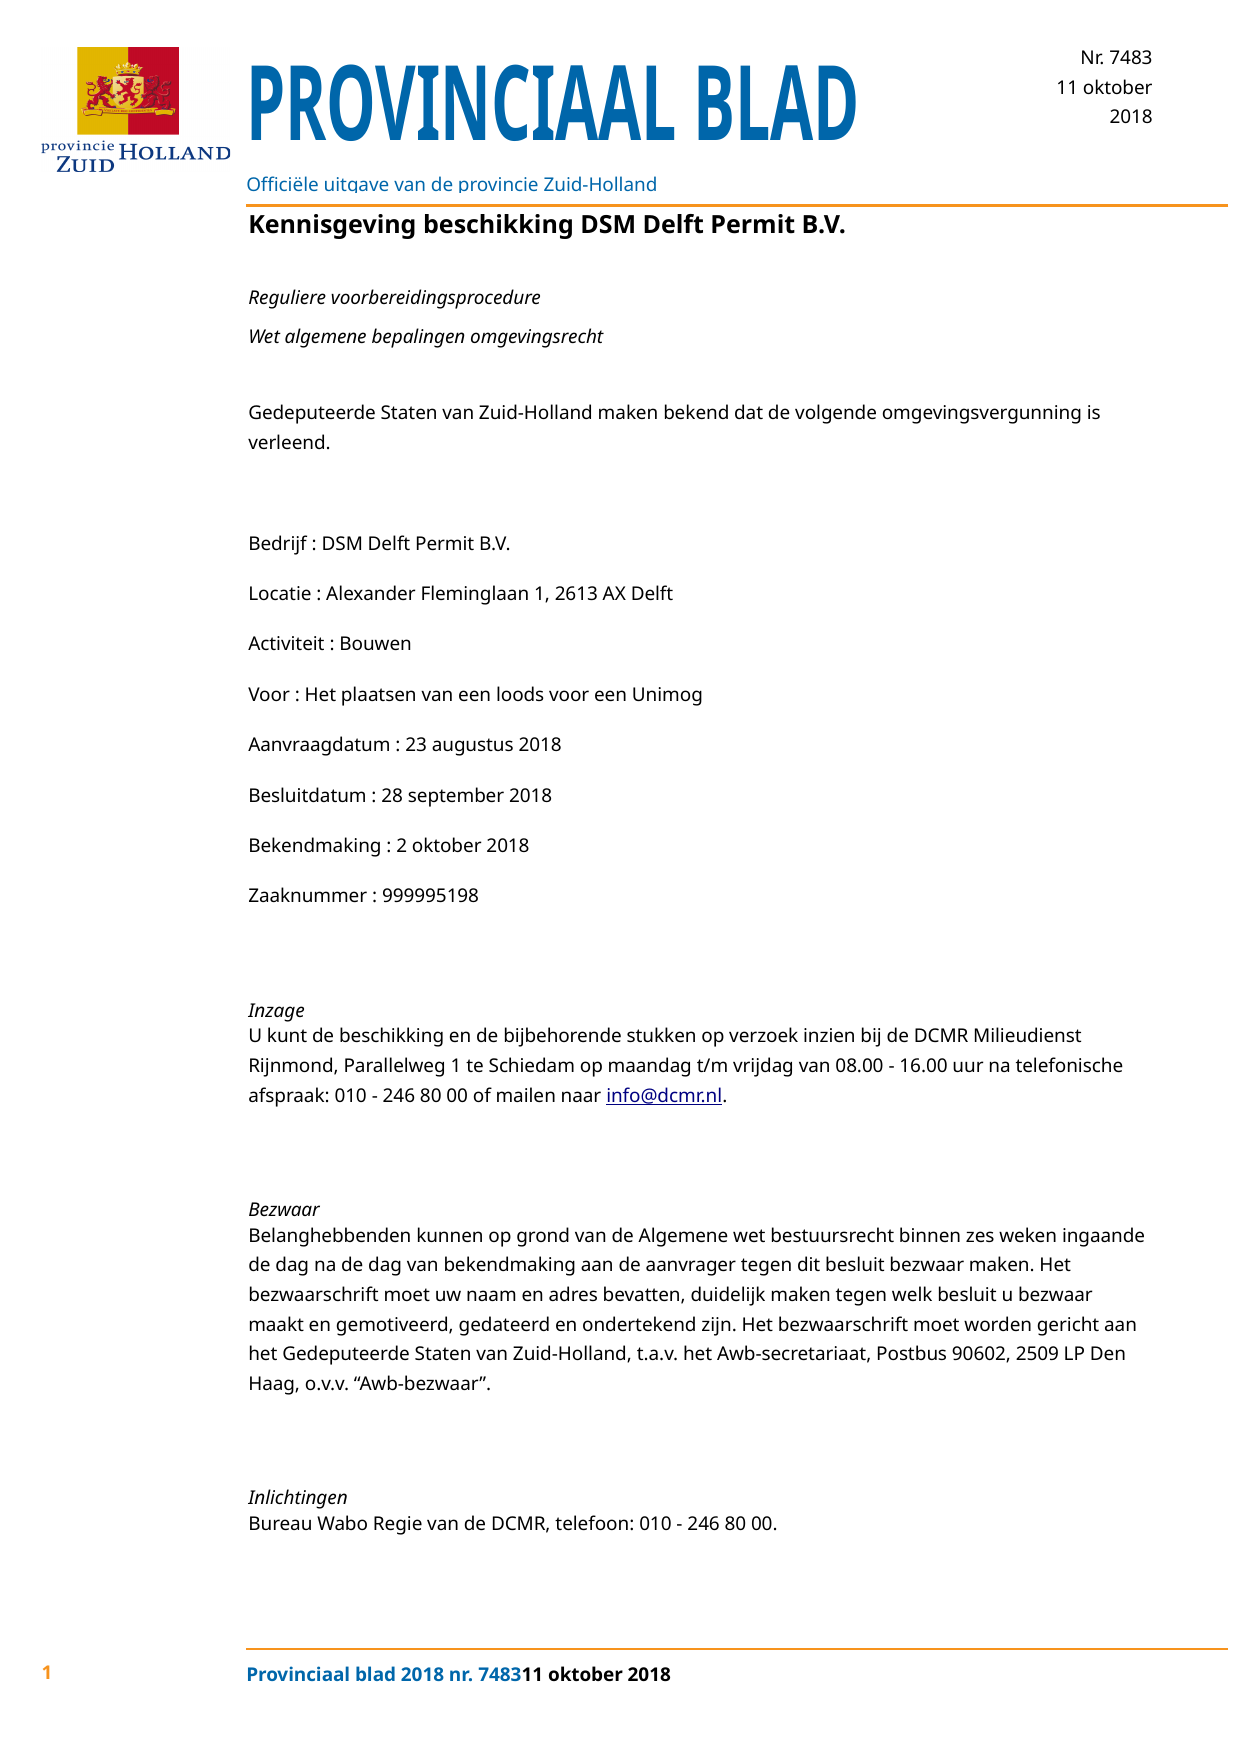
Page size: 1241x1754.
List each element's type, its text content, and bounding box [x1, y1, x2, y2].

text Bureau Wabo Regie van de DCMR, telefoon: 010 - 246 80 00. [248, 1510, 1152, 1536]
text Gedeputeerde Staten van Zuid-Holland maken bekend dat de volgende omgevingsvergunning is verleend. [248, 399, 1152, 454]
text Bekendmaking : 2 oktober 2018 [248, 832, 1152, 858]
text Inzage [248, 997, 1152, 1023]
text Wet algemene bepalingen omgevingsrecht [248, 323, 1152, 349]
text Belanghebbenden kunnen op grond van de Algemene wet bestuursrecht binnen zes weken ingaande de dag na de dag van bekendmaking aan de aanvrager tegen dit besluit bezwaar maken. Het bezwaarschrift moet uw naam en adres bevatten, duidelijk maken tegen welk besluit u bezwaar maakt en gemotiveerd, gedateerd en ondertekend zijn. Het bezwaarschrift moet worden gericht aan het Gedeputeerde Staten van Zuid-Holland, t.a.v. het Awb-secretariaat, Postbus 90602, 2509 LP Den Haag, o.v.v. “Awb-bezwaar”. [248, 1222, 1152, 1396]
picture [41, 47, 231, 172]
text Voor : Het plaatsen van een loods voor een Unimog [248, 681, 1152, 707]
text Besluitdatum : 28 september 2018 [248, 782, 1152, 807]
text Kennisgeving beschikking DSM Delft Permit B.V. [248, 207, 1152, 241]
text Aanvraagdatum : 23 augustus 2018 [248, 731, 1152, 757]
text Bedrijf : DSM Delft Permit B.V. [248, 530, 1152, 555]
text Activiteit : Bouwen [248, 631, 1152, 656]
text Zaaknummer : 999995198 [248, 883, 1152, 908]
text Bezwaar [248, 1196, 1152, 1222]
text U kunt de beschikking en de bijbehorende stukken op verzoek inzien bij de DCMR Milieudienst Rijnmond, Parallelweg 1 te Schiedam op maandag t/m vrijdag van 08.00 - 16.00 uur na telefonische afspraak: 010 - 246 80 00 of mailen naar info@dcmr.nl. [248, 1023, 1152, 1108]
text Inlichtingen [248, 1484, 1152, 1510]
text Locatie : Alexander Fleminglaan 1, 2613 AX Delft [248, 580, 1152, 606]
text Reguliere voorbereidingsprocedure [248, 284, 1152, 309]
